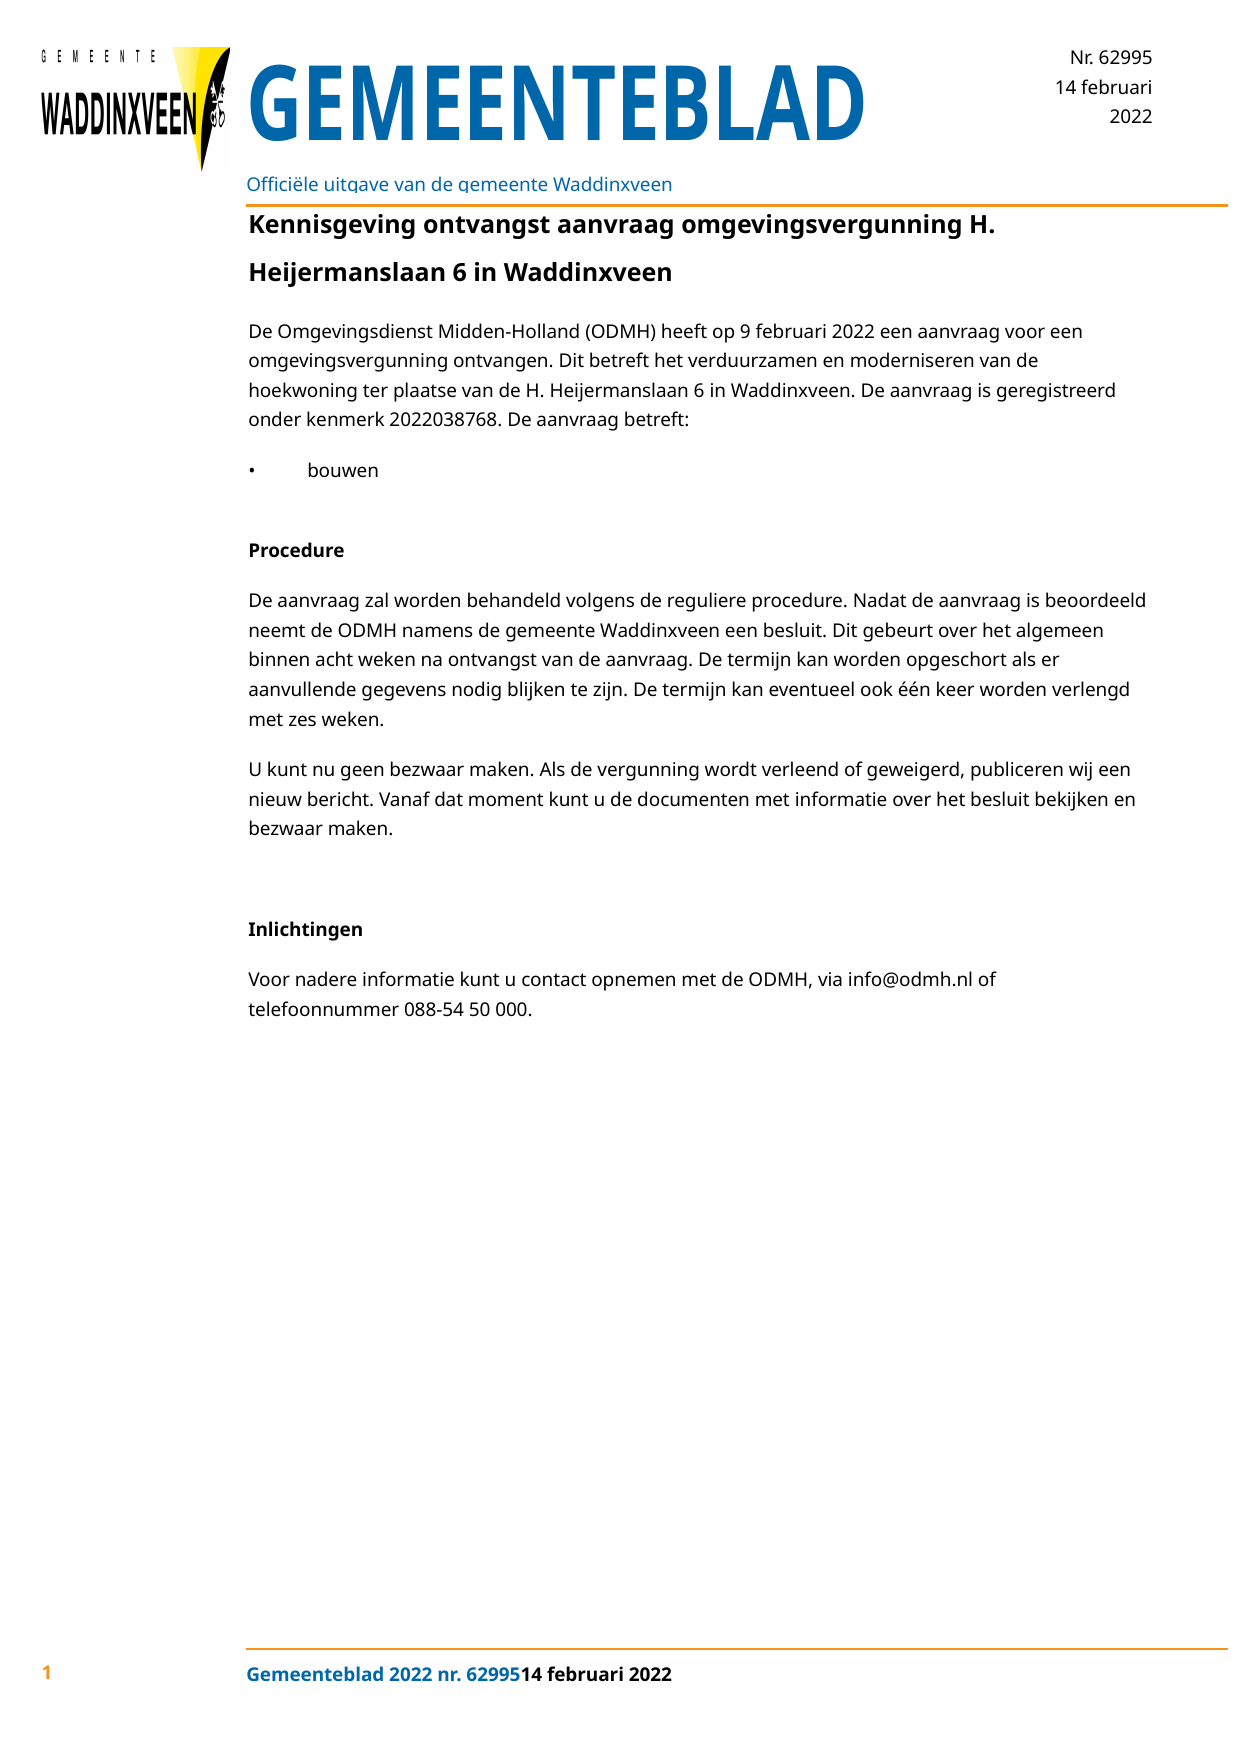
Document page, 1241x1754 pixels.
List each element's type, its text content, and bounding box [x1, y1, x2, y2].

text Voor nadere informatie kunt u contact opnemen met de ODMH, via info@odmh.nl of telefoonnummer 088-54 50 000. [248, 967, 1152, 1022]
picture [41, 47, 231, 172]
text De Omgevingsdienst Midden-Holland (ODMH) heeft op 9 februari 2022 een aanvraag voor een omgevingsvergunning ontvangen. Dit betreft het verduurzamen en moderniseren van de hoekwoning ter plaatse van de H. Heijermanslaan 6 in Waddinxveen. De aanvraag is geregistreerd onder kenmerk 2022038768. De aanvraag betreft: [248, 318, 1152, 432]
text Procedure [248, 537, 1152, 563]
text Kennisgeving ontvangst aanvraag omgevingsvergunning H. Heijermanslaan 6 in Waddinxveen [248, 207, 1152, 288]
list bouwen [248, 457, 1152, 483]
text De aanvraag zal worden behandeld volgens de reguliere procedure. Nadat de aanvraag is beoordeeld neemt de ODMH namens de gemeente Waddinxveen een besluit. Dit gebeurt over het algemeen binnen acht weken na ontvangst van de aanvraag. De termijn kan worden opgeschort als er aanvullende gegevens nodig blijken te zijn. De termijn kan eventueel ook één keer worden verlengd met zes weken. [248, 587, 1152, 732]
text Inlichtingen [248, 916, 1152, 942]
text U kunt nu geen bezwaar maken. Als de vergunning wordt verleend of geweigerd, publiceren wij een nieuw bericht. Vanaf dat moment kunt u de documenten met informatie over het besluit bekijken en bezwaar maken. [248, 756, 1152, 841]
